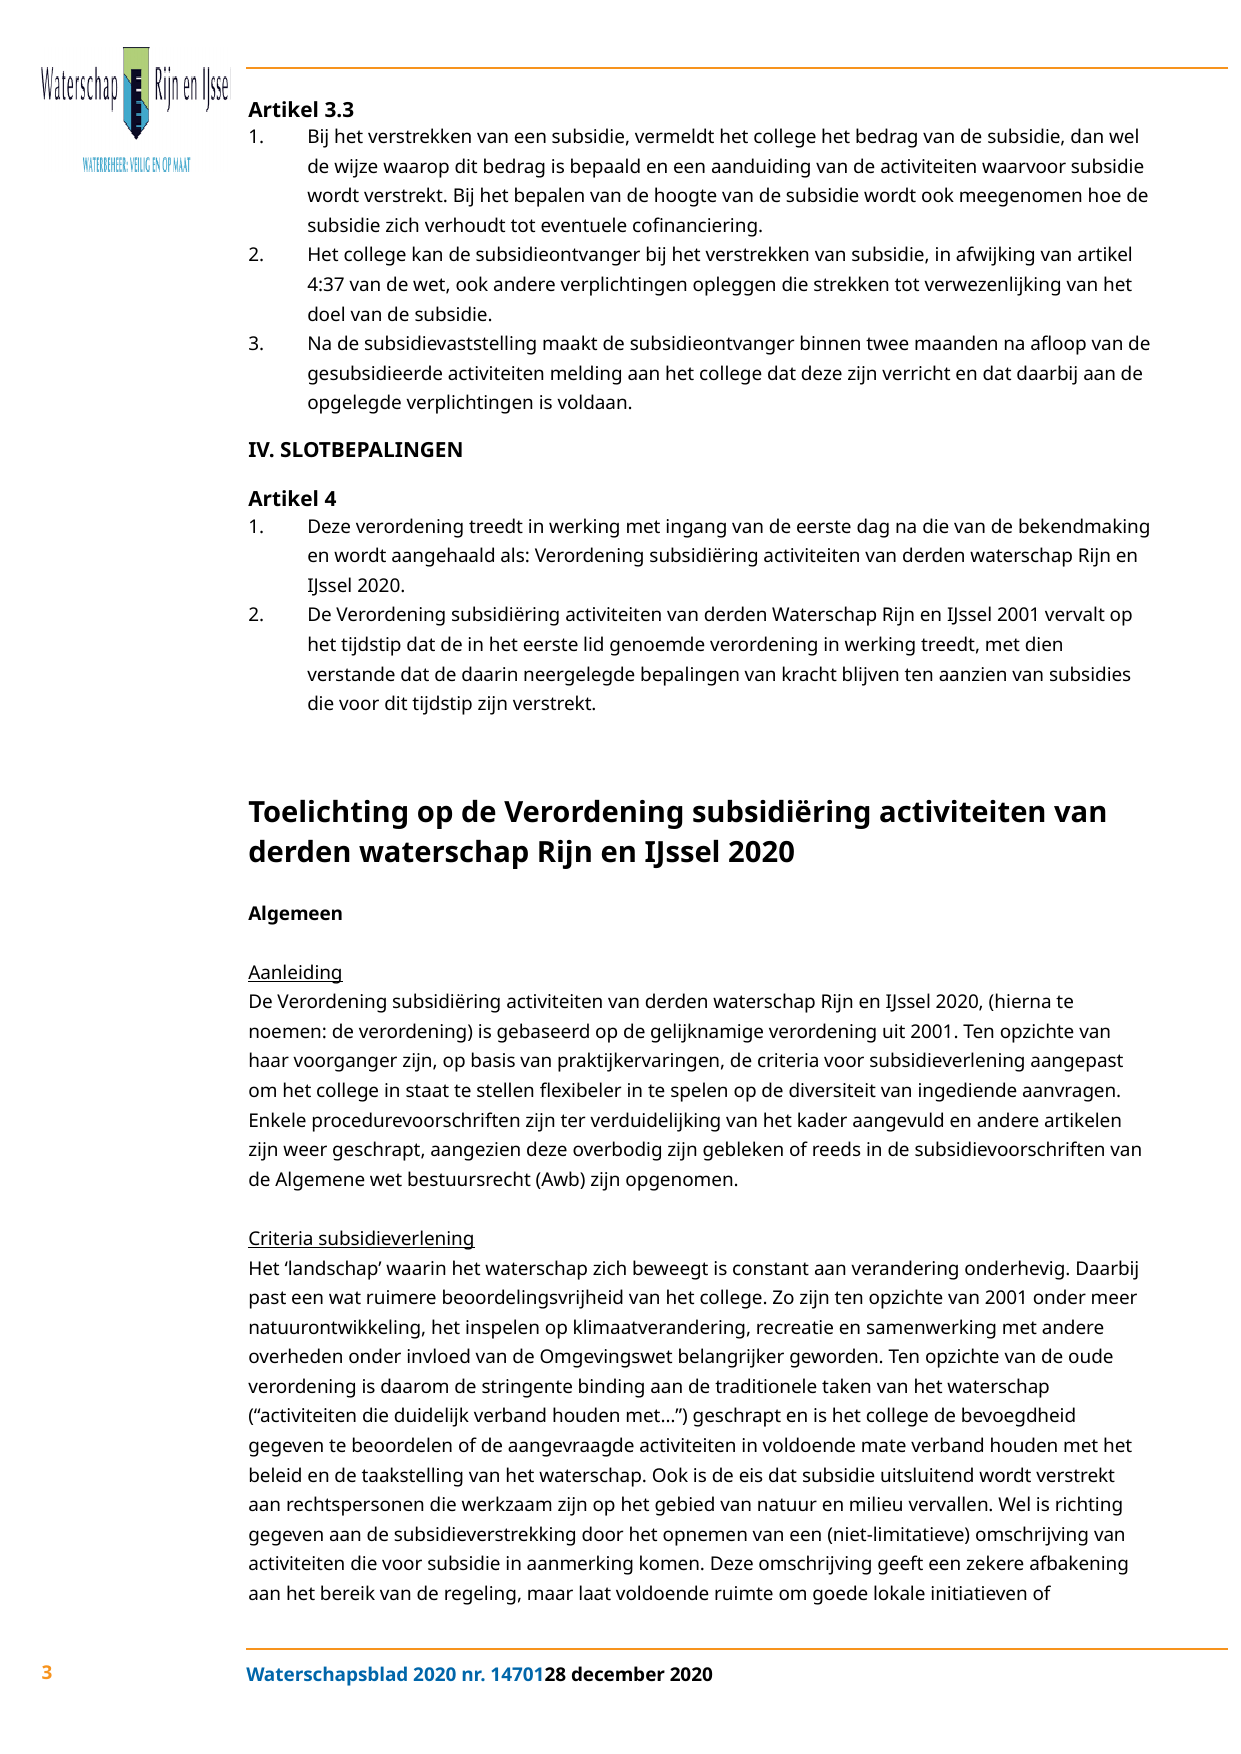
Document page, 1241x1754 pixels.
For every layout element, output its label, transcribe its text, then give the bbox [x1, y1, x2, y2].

text Toelichting op de Verordening subsidiëring activiteiten van derden waterschap Rijn en IJssel 2020 [248, 791, 1152, 871]
list Deze verordening treedt in werking met ingang van de eerste dag na die van de bekendmaking en wordt aangehaald als: Verordening subsidiëring activiteiten van derden waterschap Rijn en IJssel 2020. [248, 513, 1152, 598]
text Criteria subsidieverlening [248, 1225, 1152, 1251]
text Algemeen [248, 900, 1152, 926]
text Het ‘landschap’ waarin het waterschap zich beweegt is constant aan verandering onderhevig. Daarbij past een wat ruimere beoordelingsvrijheid van het college. Zo zijn ten opzichte van 2001 onder meer natuurontwikkeling, het inspelen op klimaatverandering, recreatie en samenwerking met andere overheden onder invloed van de Omgevingswet belangrijker geworden. Ten opzichte van de oude verordening is daarom de stringente binding aan de traditionele taken van het waterschap (“activiteiten die duidelijk verband houden met…”) geschrapt en is het college de bevoegdheid gegeven te beoordelen of de aangevraagde activiteiten in voldoende mate verband houden met het beleid en de taakstelling van het waterschap. Ook is de eis dat subsidie uitsluitend wordt verstrekt aan rechtspersonen die werkzaam zijn op het gebied van natuur en milieu vervallen. Wel is richting gegeven aan de subsidieverstrekking door het opnemen van een (niet-limitatieve) omschrijving van activiteiten die voor subsidie in aanmerking komen. Deze omschrijving geeft een zekere afbakening aan het bereik van de regeling, maar laat voldoende ruimte om goede lokale initiatieven of [248, 1255, 1152, 1606]
list De Verordening subsidiëring activiteiten van derden Waterschap Rijn en IJssel 2001 vervalt op het tijdstip dat de in het eerste lid genoemde verordening in werking treedt, met dien verstande dat de daarin neergelegde bepalingen van kracht blijven ten aanzien van subsidies die voor dit tijdstip zijn verstrekt. [248, 602, 1152, 716]
list Bij het verstrekken van een subsidie, vermeldt het college het bedrag van de subsidie, dan wel de wijze waarop dit bedrag is bepaald en een aanduiding van de activiteiten waarvoor subsidie wordt verstrekt. Bij het bepalen van de hoogte van de subsidie wordt ook meegenomen hoe de subsidie zich verhoudt tot eventuele cofinanciering. [248, 123, 1152, 238]
text Artikel 4 [248, 484, 1152, 513]
text Aanleiding [248, 959, 1152, 985]
picture [41, 47, 231, 172]
list Na de subsidievaststelling maakt de subsidieontvanger binnen twee maanden na afloop van de gesubsidieerde activiteiten melding aan het college dat deze zijn verricht en dat daarbij aan de opgelegde verplichtingen is voldaan. [248, 330, 1152, 415]
text De Verordening subsidiëring activiteiten van derden waterschap Rijn en IJssel 2020, (hierna te noemen: de verordening) is gebaseerd op de gelijknamige verordening uit 2001. Ten opzichte van haar voorganger zijn, op basis van praktijkervaringen, de criteria voor subsidieverlening aangepast om het college in staat te stellen flexibeler in te spelen op de diversiteit van ingediende aanvragen. Enkele procedurevoorschriften zijn ter verduidelijking van het kader aangevuld en andere artikelen zijn weer geschrapt, aangezien deze overbodig zijn gebleken of reeds in de subsidievoorschriften van de Algemene wet bestuursrecht (Awb) zijn opgenomen. [248, 988, 1152, 1192]
text Artikel 3.3 [248, 95, 1152, 123]
text IV. SLOTBEPALINGEN [248, 435, 1152, 463]
list Het college kan de subsidieontvanger bij het verstrekken van subsidie, in afwijking van artikel 4:37 van de wet, ook andere verplichtingen opleggen die strekken tot verwezenlijking van het doel van de subsidie. [248, 242, 1152, 326]
